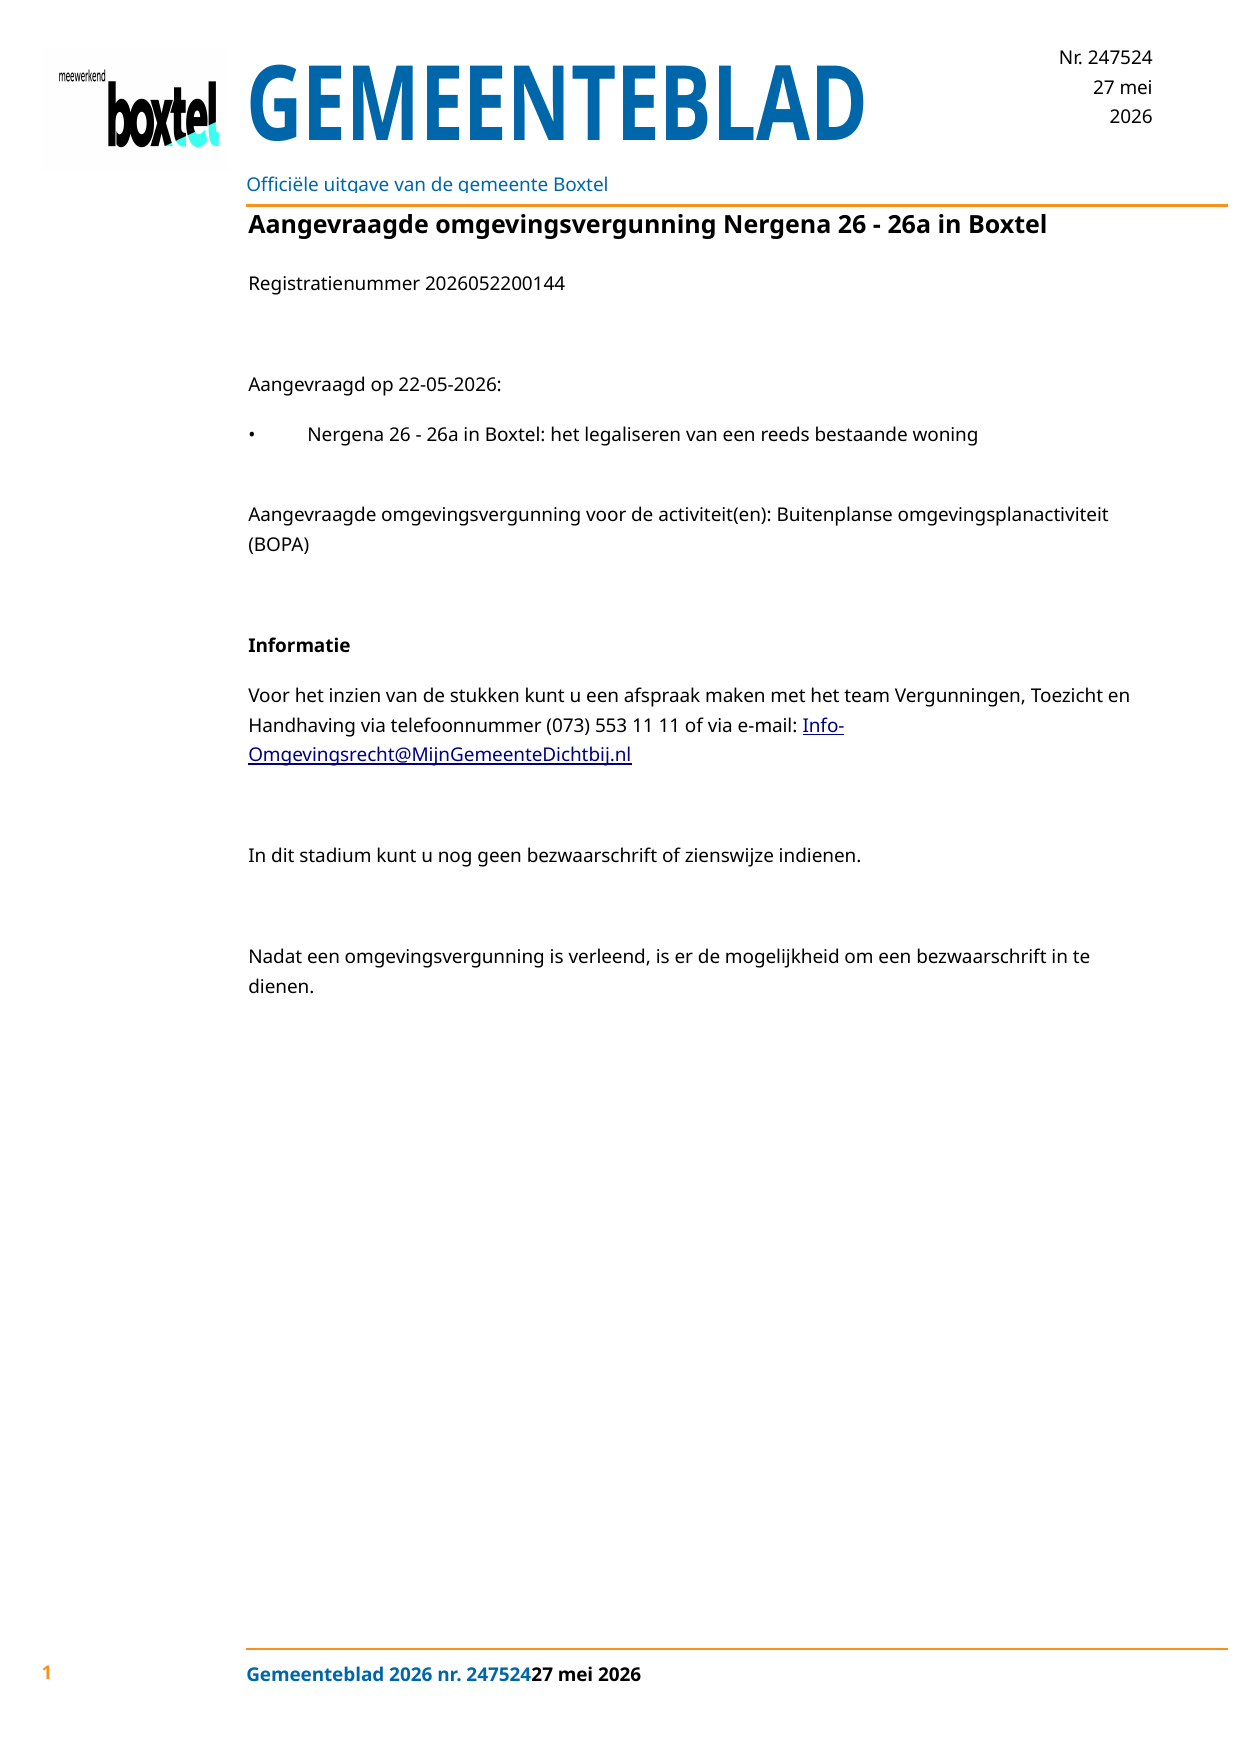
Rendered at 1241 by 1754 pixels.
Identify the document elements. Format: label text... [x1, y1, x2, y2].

text Aangevraagde omgevingsvergunning Nergena 26 - 26a in Boxtel [248, 207, 1152, 241]
text In dit stadium kunt u nog geen bezwaarschrift of zienswijze indienen. [248, 842, 1152, 868]
text Aangevraagd op 22-05-2026: [248, 371, 1152, 397]
text Aangevraagde omgevingsvergunning voor de activiteit(en): Buitenplanse omgevingsplanactiviteit (BOPA) [248, 502, 1152, 557]
text Voor het inzien van de stukken kunt u een afspraak maken met het team Vergunningen, Toezicht en Handhaving via telefoonnummer (073) 553 11 11 of via e-mail: Info-Omgevingsrecht@MijnGemeenteDichtbij.nl [248, 682, 1152, 767]
picture [41, 47, 231, 172]
text Informatie [248, 632, 1152, 658]
text Nadat een omgevingsvergunning is verleend, is er de mogelijkheid om een bezwaarschrift in te dienen. [248, 943, 1152, 998]
text Registratienummer 2026052200144 [248, 270, 1152, 296]
list Nergena 26 - 26a in Boxtel: het legaliseren van een reeds bestaande woning [248, 422, 1152, 447]
